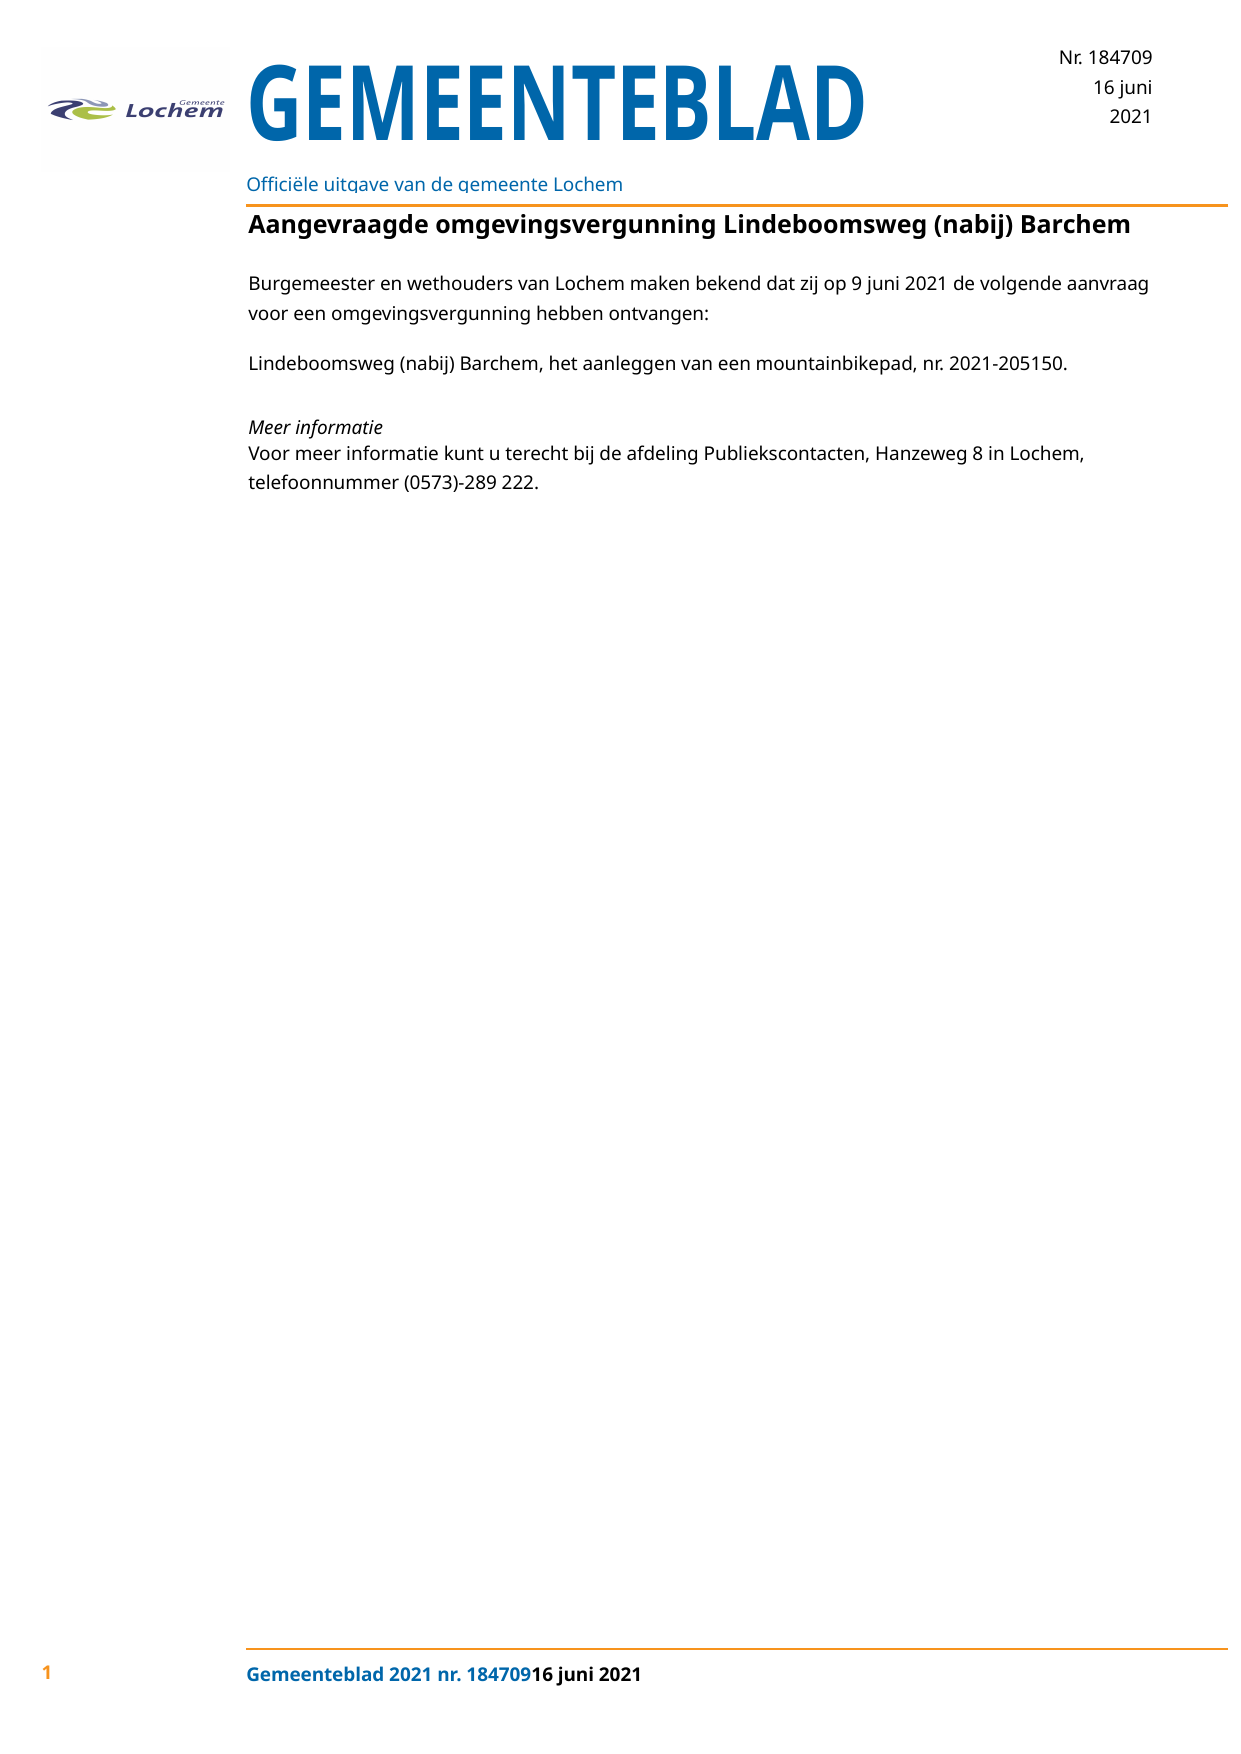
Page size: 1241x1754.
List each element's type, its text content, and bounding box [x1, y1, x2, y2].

text Lindeboomsweg (nabij) Barchem, het aanleggen van een mountainbikepad, nr. 2021-205150. [248, 350, 1152, 376]
text Meer informatie [248, 414, 1152, 440]
text Voor meer informatie kunt u terecht bij de afdeling Publiekscontacten, Hanzeweg 8 in Lochem, telefoonnummer (0573)-289 222. [248, 440, 1152, 495]
picture [41, 47, 231, 172]
text Burgemeester en wethouders van Lochem maken bekend dat zij op 9 juni 2021 de volgende aanvraag voor een omgevingsvergunning hebben ontvangen: [248, 270, 1152, 326]
text Aangevraagde omgevingsvergunning Lindeboomsweg (nabij) Barchem [248, 207, 1152, 241]
